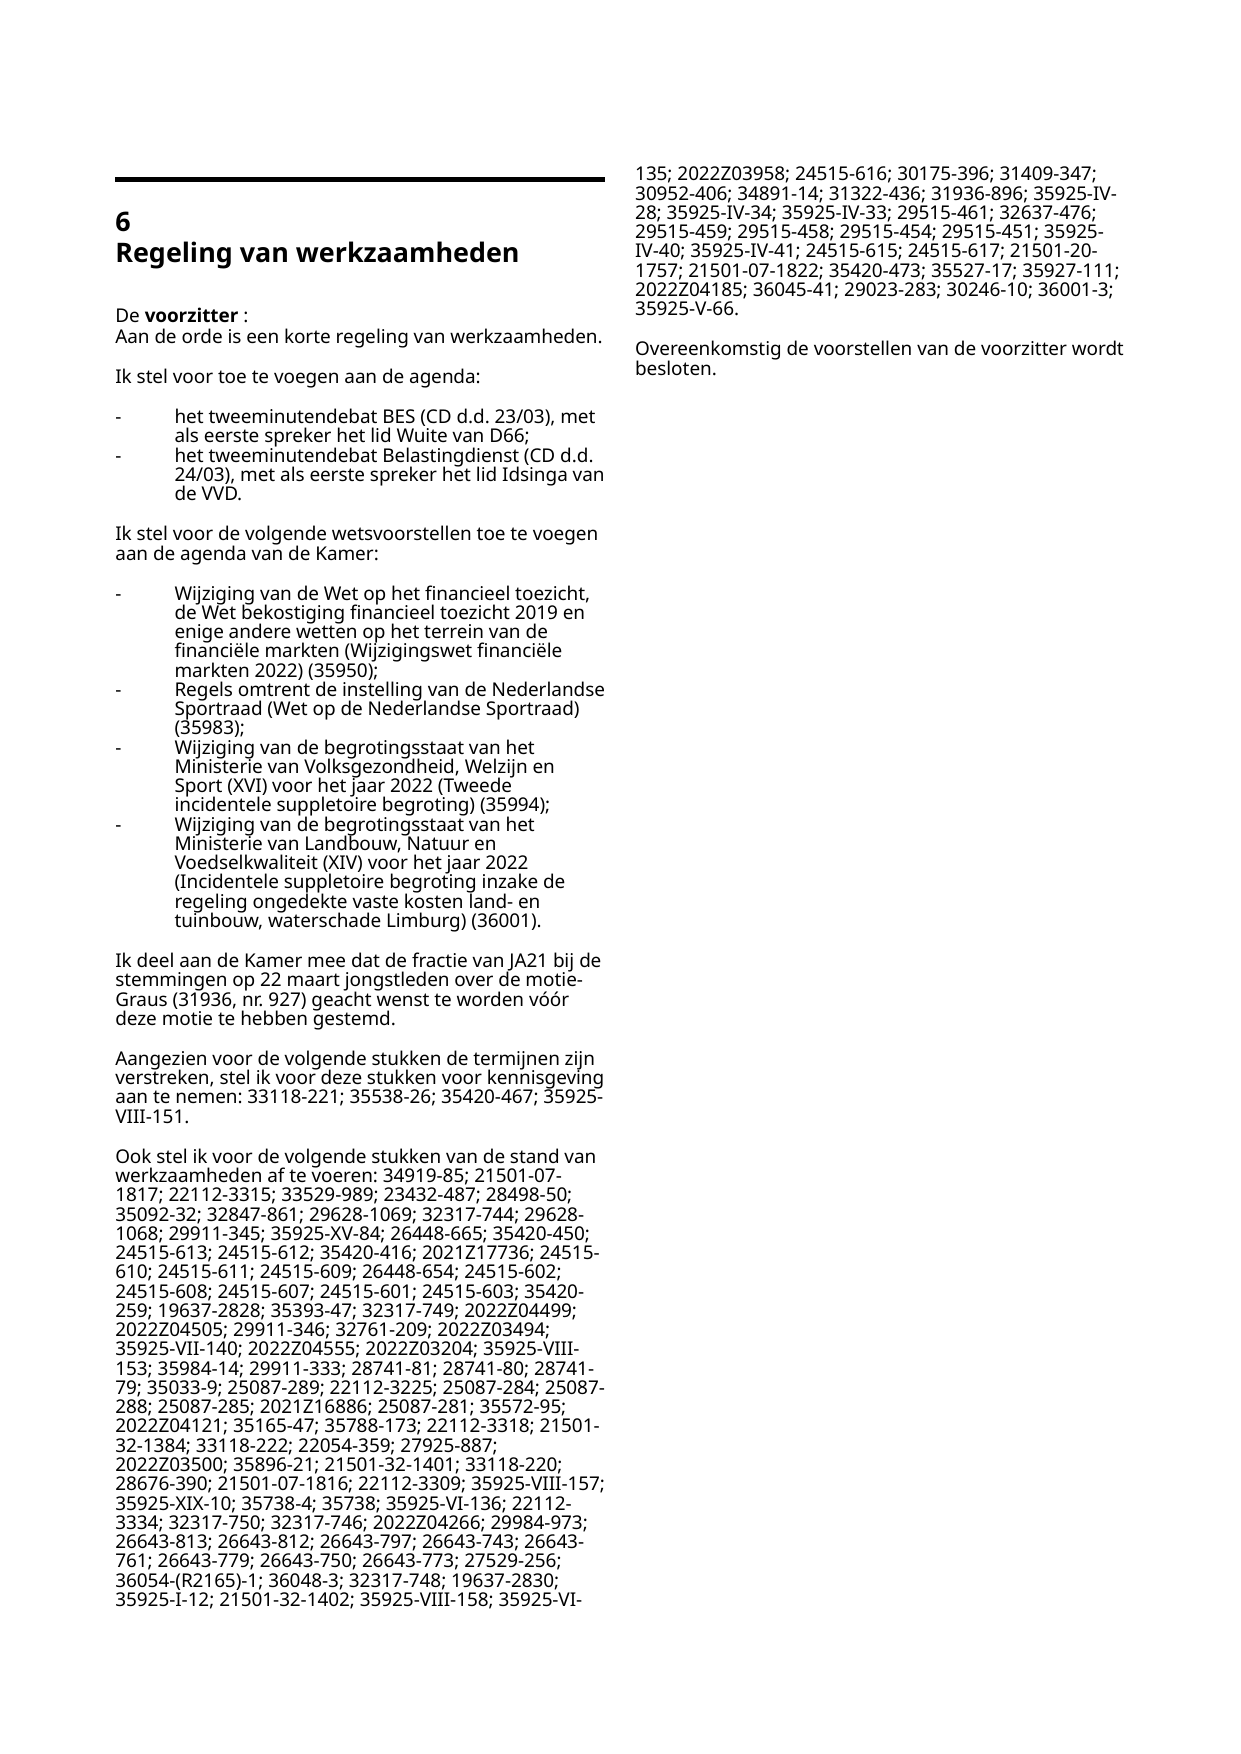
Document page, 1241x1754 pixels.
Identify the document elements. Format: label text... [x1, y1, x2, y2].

list het tweeminutendebat Belastingdienst (CD d.d. 24/03), met als eerste spreker het lid Idsinga van de VVD. [115, 447, 605, 504]
text Aan de orde is een korte regeling van werkzaamheden. [115, 328, 605, 347]
text 135; 2022Z03958; 24515-616; 30175-396; 31409-347; 30952-406; 34891-14; 31322-436; 31936-896; 35925-IV-28; 35925-IV-34; 35925-IV-33; 29515-461; 32637-476; 29515-459; 29515-458; 29515-454; 29515-451; 35925-IV-40; 35925-IV-41; 24515-615; 24515-617; 21501-20-1757; 21501-07-1822; 35420-473; 35527-17; 35927-111; 2022Z04185; 36045-41; 29023-283; 30246-10; 36001-3; 35925-V-66. [635, 165, 1125, 319]
list Wijziging van de Wet op het financieel toezicht, de Wet bekostiging financieel toezicht 2019 en enige andere wetten op het terrein van de financiële markten (Wijzigingswet financiële markten 2022) (35950); [115, 584, 605, 681]
list Wijziging van de begrotingsstaat van het Ministerie van Landbouw, Natuur en Voedselkwaliteit (XIV) voor het jaar 2022 (Incidentele suppletoire begroting inzake de regeling ongedekte vaste kosten land- en tuinbouw, waterschade Limburg) (36001). [115, 816, 605, 931]
text Ik deel aan de Kamer mee dat de fractie van JA21 bij de stemmingen op 22 maart jongstleden over de motie-Graus (31936, nr. 927) geacht wenst te worden vóór deze motie te hebben gestemd. [115, 952, 605, 1029]
text Ik stel voor toe te voegen aan de agenda: [115, 368, 605, 387]
text De voorzitter : [115, 302, 605, 328]
text 6 [115, 203, 605, 239]
list het tweeminutendebat BES (CD d.d. 23/03), met als eerste spreker het lid Wuite van D66; [115, 408, 605, 447]
text Ik stel voor de volgende wetsvoorstellen toe te voegen aan de agenda van de Kamer: [115, 525, 605, 564]
list Wijziging van de begrotingsstaat van het Ministerie van Volksgezondheid, Welzijn en Sport (XVI) voor het jaar 2022 (Tweede incidentele suppletoire begroting) (35994); [115, 739, 605, 816]
text Regeling van werkzaamheden [115, 239, 605, 283]
text Aangezien voor de volgende stukken de termijnen zijn verstreken, stel ik voor deze stukken voor kennisgeving aan te nemen: 33118-221; 35538-26; 35420-467; 35925-VIII-151. [115, 1050, 605, 1127]
text Ook stel ik voor de volgende stukken van de stand van werkzaamheden af te voeren: 34919-85; 21501-07-1817; 22112-3315; 33529-989; 23432-487; 28498-50; 35092-32; 32847-861; 29628-1069; 32317-744; 29628-1068; 29911-345; 35925-XV-84; 26448-665; 35420-450; 24515-613; 24515-612; 35420-416; 2021Z17736; 24515-610; 24515-611; 24515-609; 26448-654; 24515-602; 24515-608; 24515-607; 24515-601; 24515-603; 35420-259; 19637-2828; 35393-47; 32317-749; 2022Z04499; 2022Z04505; 29911-346; 32761-209; 2022Z03494; 35925-VII-140; 2022Z04555; 2022Z03204; 35925-VIII-153; 35984-14; 29911-333; 28741-81; 28741-80; 28741-79; 35033-9; 25087-289; 22112-3225; 25087-284; 25087-288; 25087-285; 2021Z16886; 25087-281; 35572-95; 2022Z04121; 35165-47; 35788-173; 22112-3318; 21501-32-1384; 33118-222; 22054-359; 27925-887; 2022Z03500; 35896-21; 21501-32-1401; 33118-220; 28676-390; 21501-07-1816; 22112-3309; 35925-VIII-157; 35925-XIX-10; 35738-4; 35738; 35925-VI-136; 22112-3334; 32317-750; 32317-746; 2022Z04266; 29984-973; 26643-813; 26643-812; 26643-797; 26643-743; 26643-761; 26643-779; 26643-750; 26643-773; 27529-256; 36054-(R2165)-1; 36048-3; 32317-748; 19637-2830; 35925-I-12; 21501-32-1402; 35925-VIII-158; 35925-VI- [115, 1148, 605, 1610]
text Overeenkomstig de voorstellen van de voorzitter wordt besloten. [635, 340, 1125, 379]
list Regels omtrent de instelling van de Nederlandse Sportraad (Wet op de Nederlandse Sportraad) (35983); [115, 681, 605, 739]
